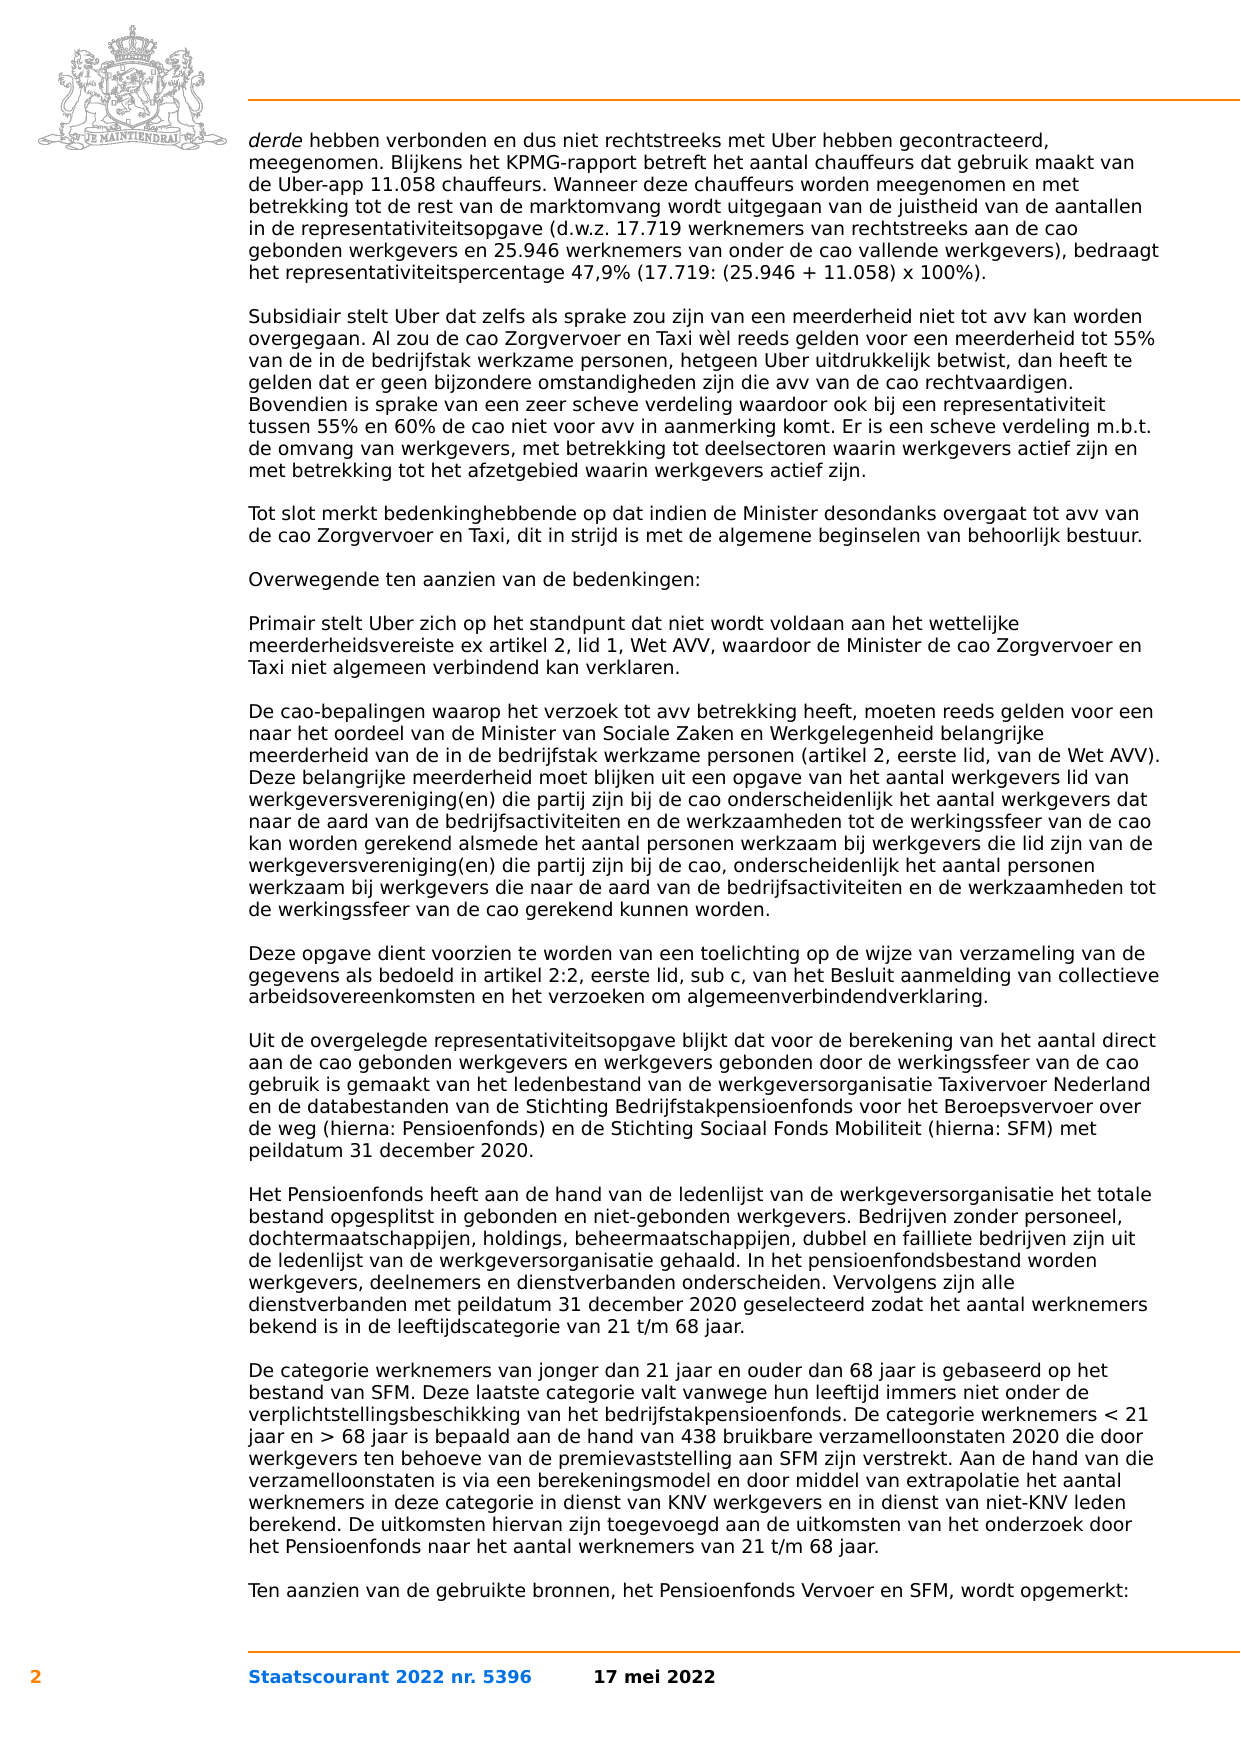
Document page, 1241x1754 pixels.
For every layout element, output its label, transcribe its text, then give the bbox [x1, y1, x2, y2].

text Uit de overgelegde representativiteitsopgave blijkt dat voor de berekening van het aantal direct aan de cao gebonden werkgevers en werkgevers gebonden door de werkingssfeer van de cao gebruik is gemaakt van het ledenbestand van de werkgeversorganisatie Taxivervoer Nederland en de databestanden van de Stichting Bedrijfstakpensioenfonds voor het Beroepsvervoer over de weg (hierna: Pensioenfonds) en de Stichting Sociaal Fonds Mobiliteit (hierna: SFM) met peildatum 31 december 2020. [248, 1030, 1163, 1162]
picture [38, 25, 227, 150]
text derde hebben verbonden en dus niet rechtstreeks met Uber hebben gecontracteerd, meegenomen. Blijkens het KPMG-rapport betreft het aantal chauffeurs dat gebruik maakt van de Uber-app 11.058 chauffeurs. Wanneer deze chauffeurs worden meegenomen en met betrekking tot de rest van de marktomvang wordt uitgegaan van de juistheid van de aantallen in de representativiteitsopgave (d.w.z. 17.719 werknemers van rechtstreeks aan de cao gebonden werkgevers en 25.946 werknemers van onder de cao vallende werkgevers), bedraagt het representativiteitspercentage 47,9% (17.719: (25.946 + 11.058) x 100%). [248, 130, 1163, 284]
text De categorie werknemers van jonger dan 21 jaar en ouder dan 68 jaar is gebaseerd op het bestand van SFM. Deze laatste categorie valt vanwege hun leeftijd immers niet onder de verplichtstellingsbeschikking van het bedrijfstakpensioenfonds. De categorie werknemers < 21 jaar en > 68 jaar is bepaald aan de hand van 438 bruikbare verzamelloonstaten 2020 die door werkgevers ten behoeve van de premievaststelling aan SFM zijn verstrekt. Aan de hand van die verzamelloonstaten is via een berekeningsmodel en door middel van extrapolatie het aantal werknemers in deze categorie in dienst van KNV werkgevers en in dienst van niet-KNV leden berekend. De uitkomsten hiervan zijn toegevoegd aan de uitkomsten van het onderzoek door het Pensioenfonds naar het aantal werknemers van 21 t/m 68 jaar. [248, 1360, 1163, 1558]
text Het Pensioenfonds heeft aan de hand van de ledenlijst van de werkgeversorganisatie het totale bestand opgesplitst in gebonden en niet-gebonden werkgevers. Bedrijven zonder personeel, dochtermaatschappijen, holdings, beheermaatschappijen, dubbel en failliete bedrijven zijn uit de ledenlijst van de werkgeversorganisatie gehaald. In het pensioenfondsbestand worden werkgevers, deelnemers en dienstverbanden onderscheiden. Vervolgens zijn alle dienstverbanden met peildatum 31 december 2020 geselecteerd zodat het aantal werknemers bekend is in de leeftijdscategorie van 21 t/m 68 jaar. [248, 1184, 1163, 1338]
text Subsidiair stelt Uber dat zelfs als sprake zou zijn van een meerderheid niet tot avv kan worden overgegaan. Al zou de cao Zorgvervoer en Taxi wèl reeds gelden voor een meerderheid tot 55% van de in de bedrijfstak werkzame personen, hetgeen Uber uitdrukkelijk betwist, dan heeft te gelden dat er geen bijzondere omstandigheden zijn die avv van de cao rechtvaardigen. Bovendien is sprake van een zeer scheve verdeling waardoor ook bij een representativiteit tussen 55% en 60% de cao niet voor avv in aanmerking komt. Er is een scheve verdeling m.b.t. de omvang van werkgevers, met betrekking tot deelsectoren waarin werkgevers actief zijn en met betrekking tot het afzetgebied waarin werkgevers actief zijn. [248, 306, 1163, 481]
text Overwegende ten aanzien van de bedenkingen: [248, 569, 1163, 591]
text Ten aanzien van de gebruikte bronnen, het Pensioenfonds Vervoer en SFM, wordt opgemerkt: [248, 1579, 1163, 1601]
text Deze opgave dient voorzien te worden van een toelichting op de wijze van verzameling van de gegevens als bedoeld in artikel 2:2, eerste lid, sub c, van het Besluit aanmelding van collectieve arbeidsovereenkomsten en het verzoeken om algemeenverbindendverklaring. [248, 942, 1163, 1008]
text De cao-bepalingen waarop het verzoek tot avv betrekking heeft, moeten reeds gelden voor een naar het oordeel van de Minister van Sociale Zaken en Werkgelegenheid belangrijke meerderheid van de in de bedrijfstak werkzame personen (artikel 2, eerste lid, van de Wet AVV). Deze belangrijke meerderheid moet blijken uit een opgave van het aantal werkgevers lid van werkgeversvereniging(en) die partij zijn bij de cao onderscheidenlijk het aantal werkgevers dat naar de aard van de bedrijfsactiviteiten en de werkzaamheden tot de werkingssfeer van de cao kan worden gerekend alsmede het aantal personen werkzaam bij werkgevers die lid zijn van de werkgeversvereniging(en) die partij zijn bij de cao, onderscheidenlijk het aantal personen werkzaam bij werkgevers die naar de aard van de bedrijfsactiviteiten en de werkzaamheden tot de werkingssfeer van de cao gerekend kunnen worden. [248, 701, 1163, 921]
text Primair stelt Uber zich op het standpunt dat niet wordt voldaan aan het wettelijke meerderheidsvereiste ex artikel 2, lid 1, Wet AVV, waardoor de Minister de cao Zorgvervoer en Taxi niet algemeen verbindend kan verklaren. [248, 613, 1163, 679]
text Tot slot merkt bedenkinghebbende op dat indien de Minister desondanks overgaat tot avv van de cao Zorgvervoer en Taxi, dit in strijd is met de algemene beginselen van behoorlijk bestuur. [248, 503, 1163, 547]
